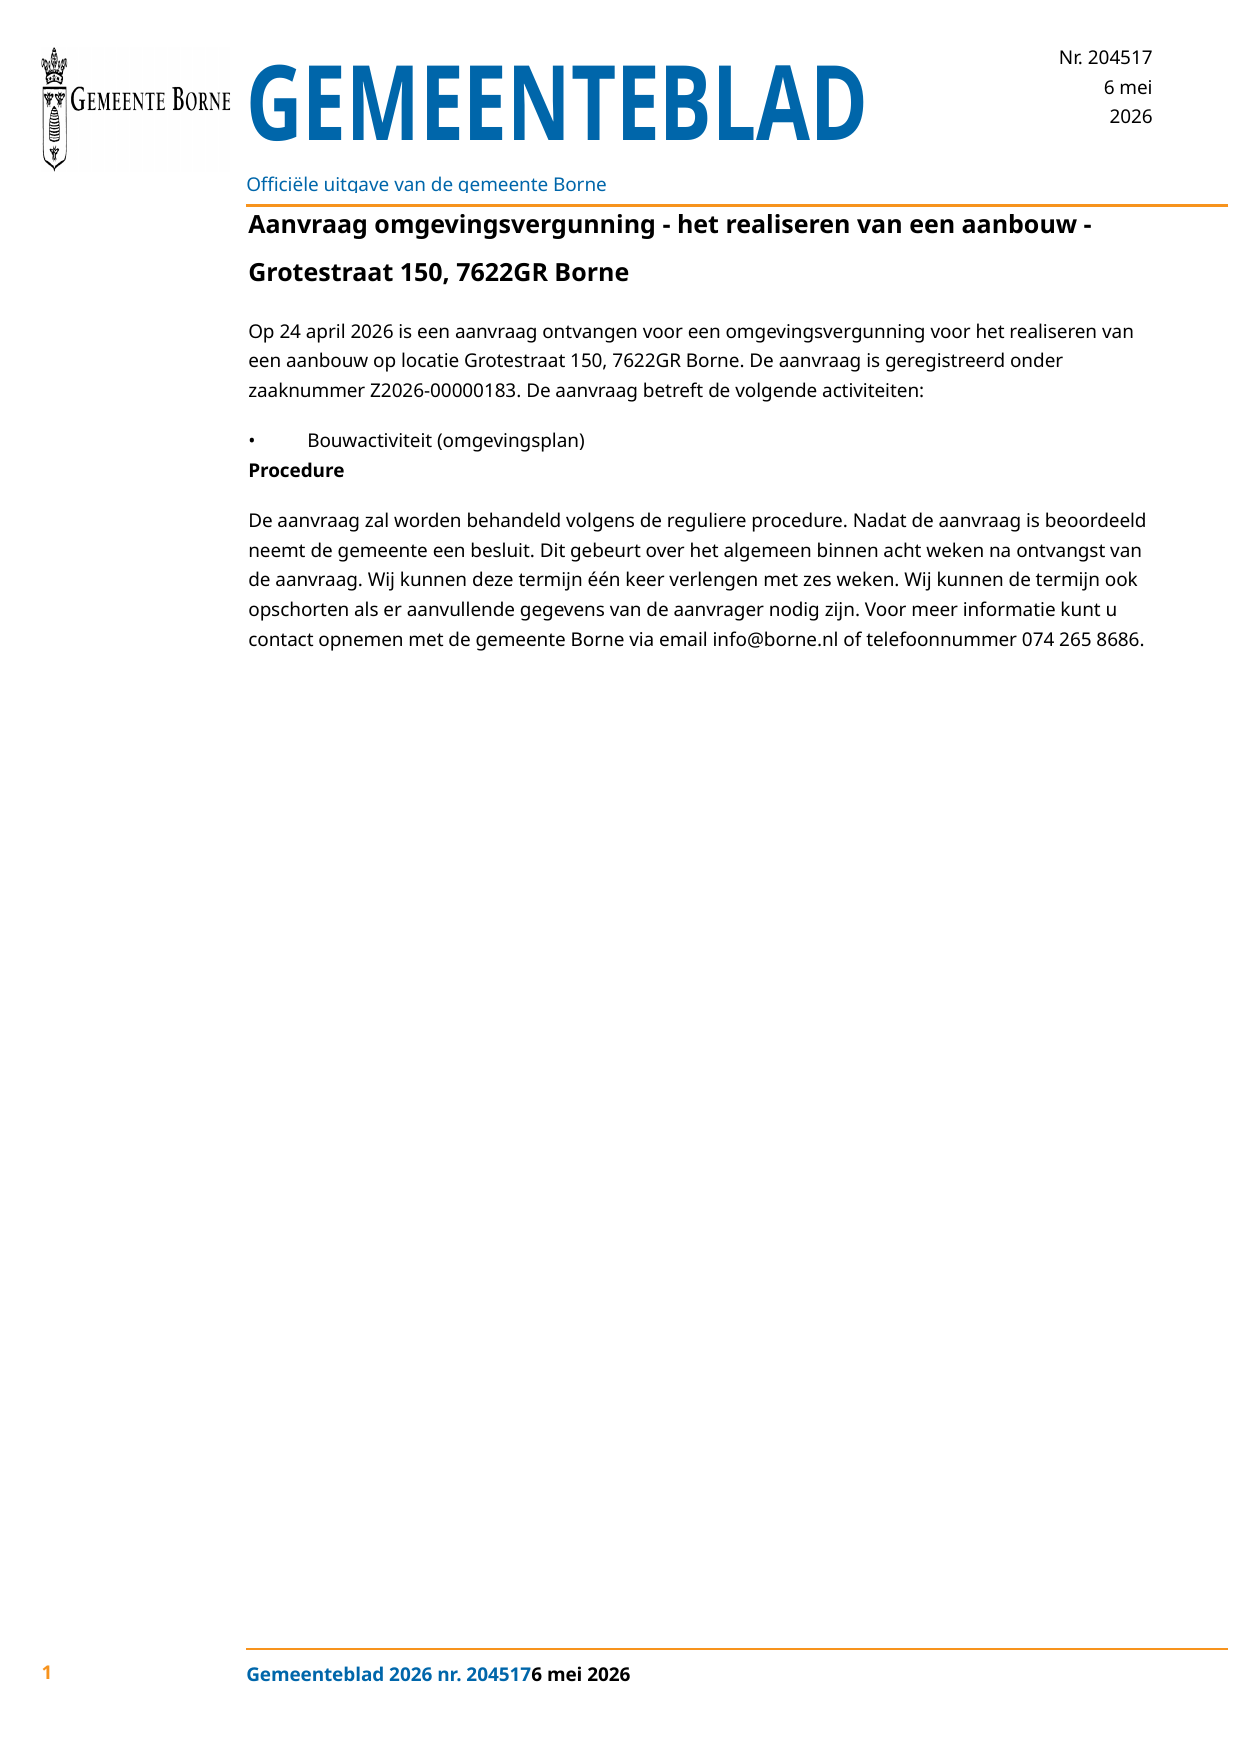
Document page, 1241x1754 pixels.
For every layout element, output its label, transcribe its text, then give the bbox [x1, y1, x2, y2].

list Bouwactiviteit (omgevingsplan) [248, 427, 1152, 453]
text Procedure [248, 457, 1152, 483]
text Op 24 april 2026 is een aanvraag ontvangen voor een omgevingsvergunning voor het realiseren van een aanbouw op locatie Grotestraat 150, 7622GR Borne. De aanvraag is geregistreerd onder zaaknummer Z2026-00000183. De aanvraag betreft de volgende activiteiten: [248, 318, 1152, 403]
text De aanvraag zal worden behandeld volgens de reguliere procedure. Nadat de aanvraag is beoordeeld neemt de gemeente een besluit. Dit gebeurt over het algemeen binnen acht weken na ontvangst van de aanvraag. Wij kunnen deze termijn één keer verlengen met zes weken. Wij kunnen de termijn ook opschorten als er aanvullende gegevens van de aanvrager nodig zijn. Voor meer informatie kunt u contact opnemen met de gemeente Borne via email info@borne.nl of telefoonnummer 074 265 8686. [248, 507, 1152, 652]
text Aanvraag omgevingsvergunning - het realiseren van een aanbouw - Grotestraat 150, 7622GR Borne [248, 207, 1152, 288]
picture [41, 47, 231, 172]
